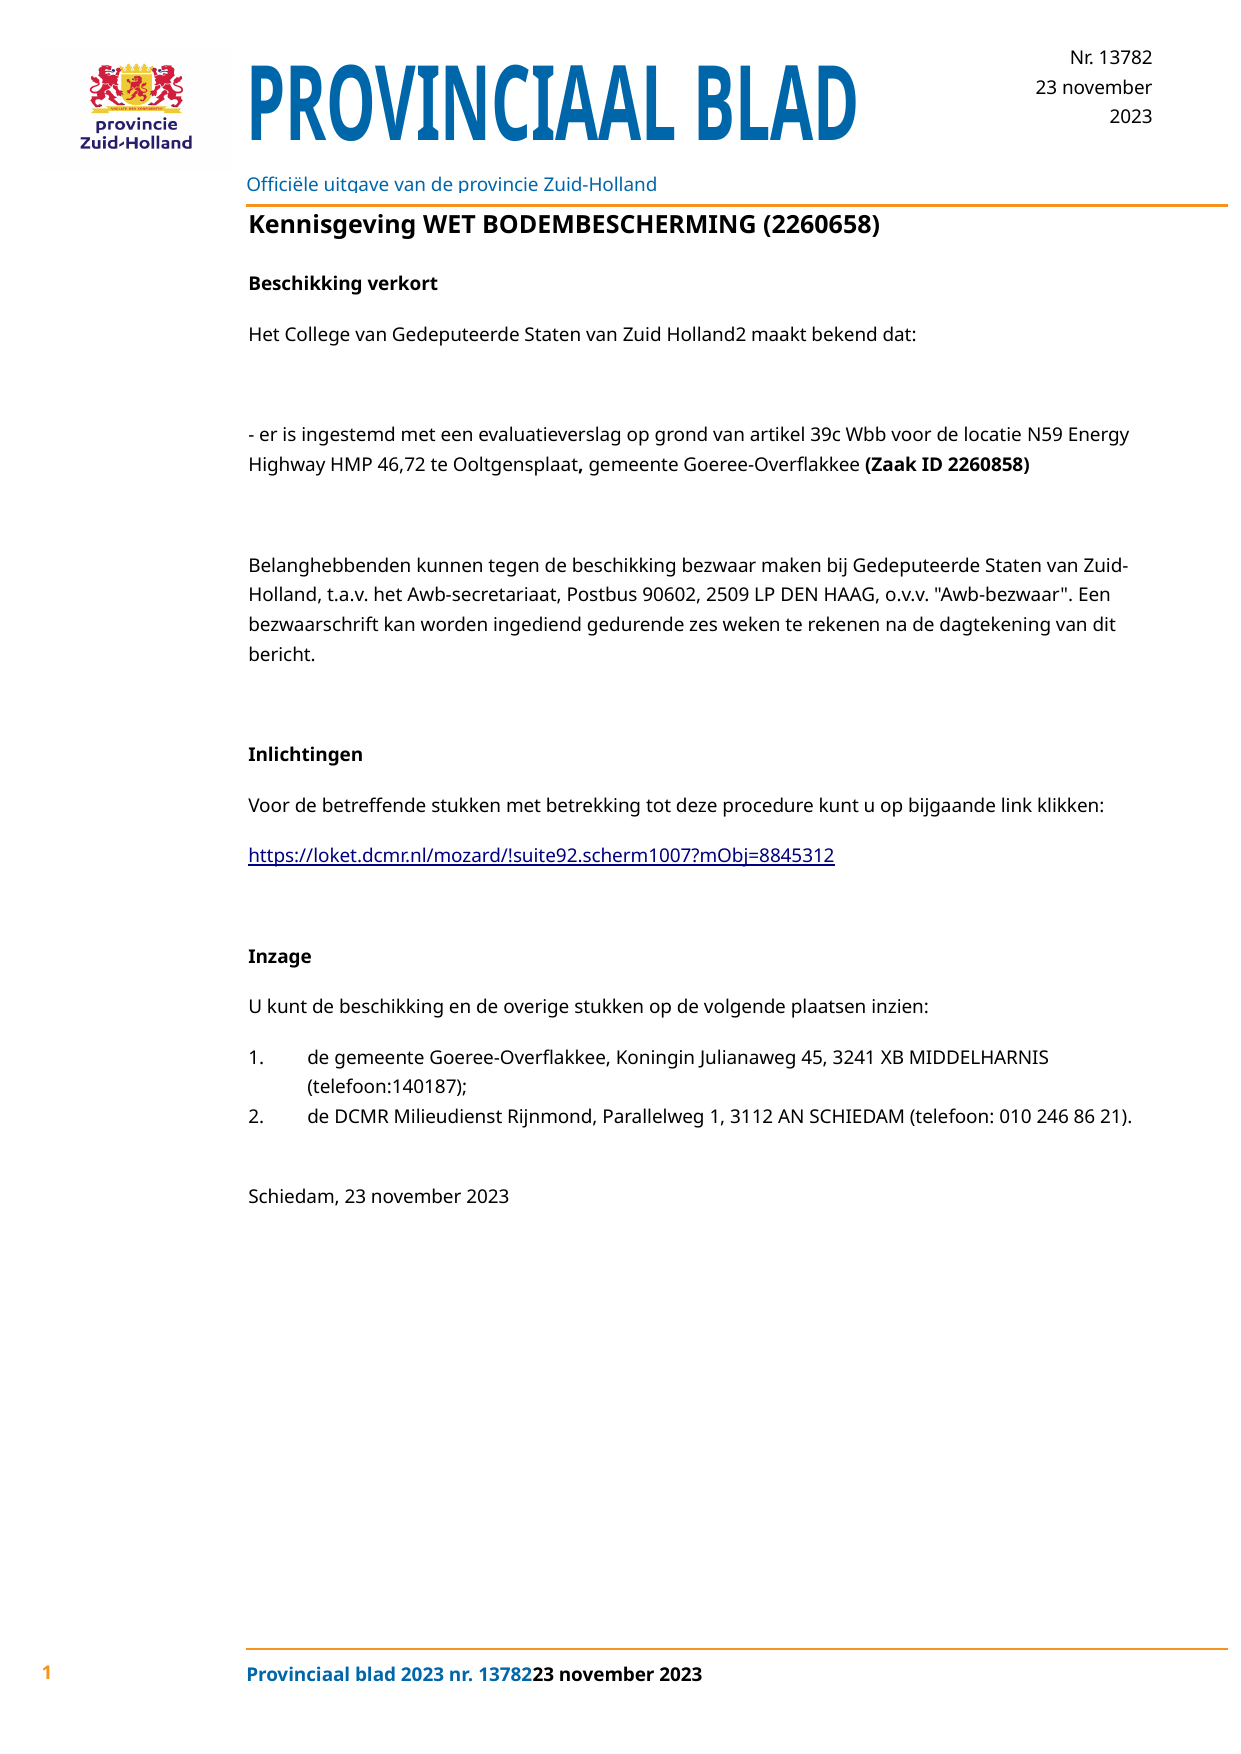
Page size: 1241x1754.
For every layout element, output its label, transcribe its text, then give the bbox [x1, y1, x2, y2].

text - er is ingestemd met een evaluatieverslag op grond van artikel 39c Wbb voor de locatie N59 Energy Highway HMP 46,72 te Ooltgensplaat, gemeente Goeree-Overflakkee (Zaak ID 2260858) [248, 422, 1152, 477]
text Inlichtingen [248, 742, 1152, 767]
list de gemeente Goeree-Overflakkee, Koningin Julianaweg 45, 3241 XB MIDDELHARNIS (telefoon:140187); [248, 1044, 1152, 1099]
text Kennisgeving WET BODEMBESCHERMING (2260658) [248, 207, 1152, 241]
text Schiedam, 23 november 2023 [248, 1183, 1152, 1209]
text Voor de betreffende stukken met betrekking tot deze procedure kunt u op bijgaande link klikken: [248, 792, 1152, 818]
text Belanghebbenden kunnen tegen de beschikking bezwaar maken bij Gedeputeerde Staten van Zuid-Holland, t.a.v. het Awb-secretariaat, Postbus 90602, 2509 LP DEN HAAG, o.v.v. "Awb-bezwaar". Een bezwaarschrift kan worden ingediend gedurende zes weken te rekenen na de dagtekening van dit bericht. [248, 552, 1152, 666]
picture [41, 47, 231, 172]
text Beschikking verkort [248, 270, 1152, 296]
list de DCMR Milieudienst Rijnmond, Parallelweg 1, 3112 AN SCHIEDAM (telefoon: 010 246 86 21). [248, 1103, 1152, 1129]
text Inzage [248, 943, 1152, 969]
text https://loket.dcmr.nl/mozard/!suite92.scherm1007?mObj=8845312 [248, 842, 1152, 868]
text U kunt de beschikking en de overige stukken op de volgende plaatsen inzien: [248, 994, 1152, 1019]
text Het College van Gedeputeerde Staten van Zuid Holland2 maakt bekend dat: [248, 321, 1152, 346]
